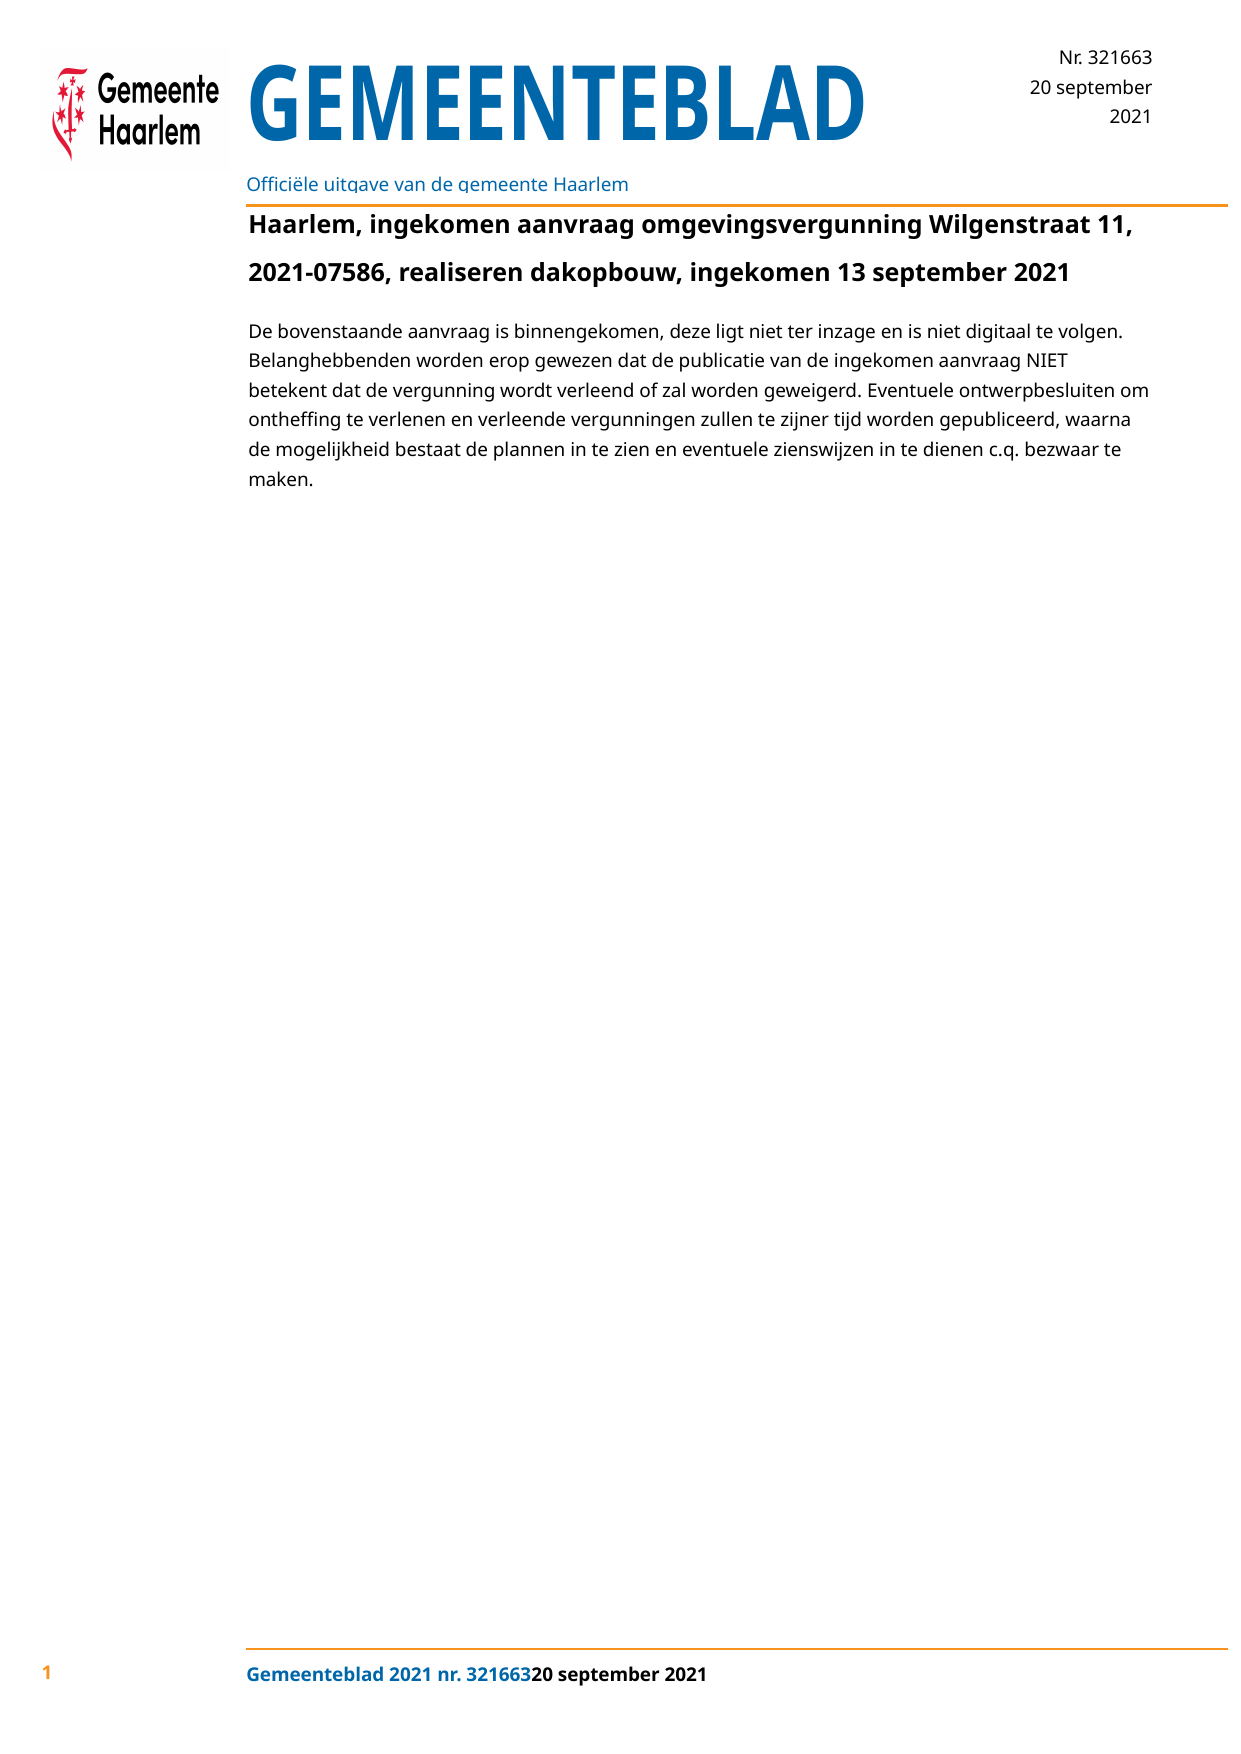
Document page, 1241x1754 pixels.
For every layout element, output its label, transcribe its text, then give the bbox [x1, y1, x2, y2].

text De bovenstaande aanvraag is binnengekomen, deze ligt niet ter inzage en is niet digitaal te volgen. Belanghebbenden worden erop gewezen dat de publicatie van de ingekomen aanvraag NIET betekent dat de vergunning wordt verleend of zal worden geweigerd. Eventuele ontwerpbesluiten om ontheffing te verlenen en verleende vergunningen zullen te zijner tijd worden gepubliceerd, waarna de mogelijkheid bestaat de plannen in te zien en eventuele zienswijzen in te dienen c.q. bezwaar te maken. [248, 318, 1152, 492]
text Haarlem, ingekomen aanvraag omgevingsvergunning Wilgenstraat 11, 2021-07586, realiseren dakopbouw, ingekomen 13 september 2021 [248, 207, 1152, 288]
picture [41, 47, 231, 172]
